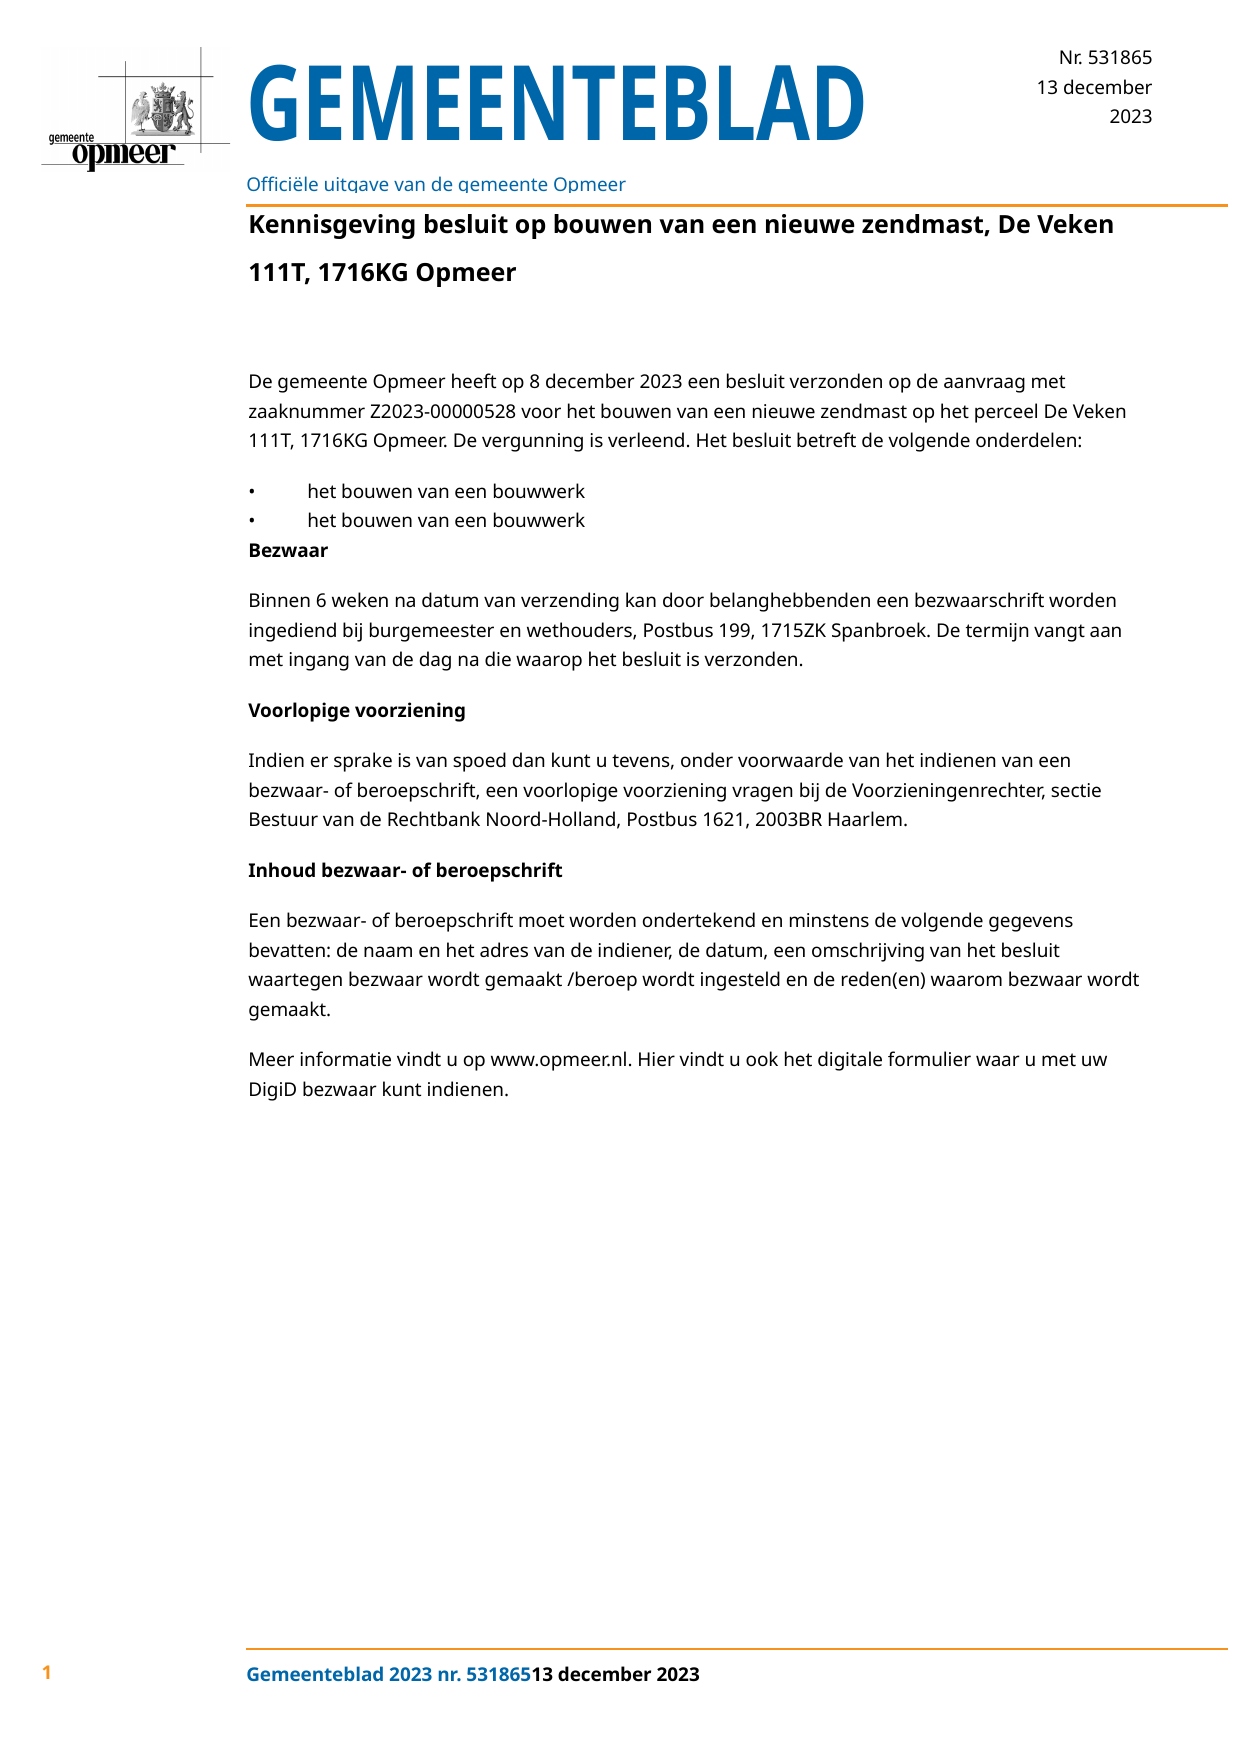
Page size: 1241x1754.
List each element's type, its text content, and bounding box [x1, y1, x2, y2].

list het bouwen van een bouwwerk [248, 507, 1152, 533]
text Voorlopige voorziening [248, 697, 1152, 723]
text Indien er sprake is van spoed dan kunt u tevens, onder voorwaarde van het indienen van een bezwaar- of beroepschrift, een voorlopige voorziening vragen bij de Voorzieningenrechter, sectie Bestuur van de Rechtbank Noord-Holland, Postbus 1621, 2003BR Haarlem. [248, 747, 1152, 832]
text Inhoud bezwaar- of beroepschrift [248, 857, 1152, 883]
list het bouwen van een bouwwerk [248, 478, 1152, 504]
text Meer informatie vindt u op www.opmeer.nl. Hier vindt u ook het digitale formulier waar u met uw DigiD bezwaar kunt indienen. [248, 1047, 1152, 1102]
picture [41, 47, 231, 172]
text Kennisgeving besluit op bouwen van een nieuwe zendmast, De Veken 111T, 1716KG Opmeer [248, 207, 1152, 288]
text Een bezwaar- of beroepschrift moet worden ondertekend en minstens de volgende gegevens bevatten: de naam en het adres van de indiener, de datum, een omschrijving van het besluit waartegen bezwaar wordt gemaakt /beroep wordt ingesteld en de reden(en) waarom bezwaar wordt gemaakt. [248, 907, 1152, 1022]
text Bezwaar [248, 537, 1152, 563]
text De gemeente Opmeer heeft op 8 december 2023 een besluit verzonden op de aanvraag met zaaknummer Z2023-00000528 voor het bouwen van een nieuwe zendmast op het perceel De Veken 111T, 1716KG Opmeer. De vergunning is verleend. Het besluit betreft de volgende onderdelen: [248, 368, 1152, 453]
text Binnen 6 weken na datum van verzending kan door belanghebbenden een bezwaarschrift worden ingediend bij burgemeester en wethouders, Postbus 199, 1715ZK Spanbroek. De termijn vangt aan met ingang van de dag na die waarop het besluit is verzonden. [248, 587, 1152, 672]
